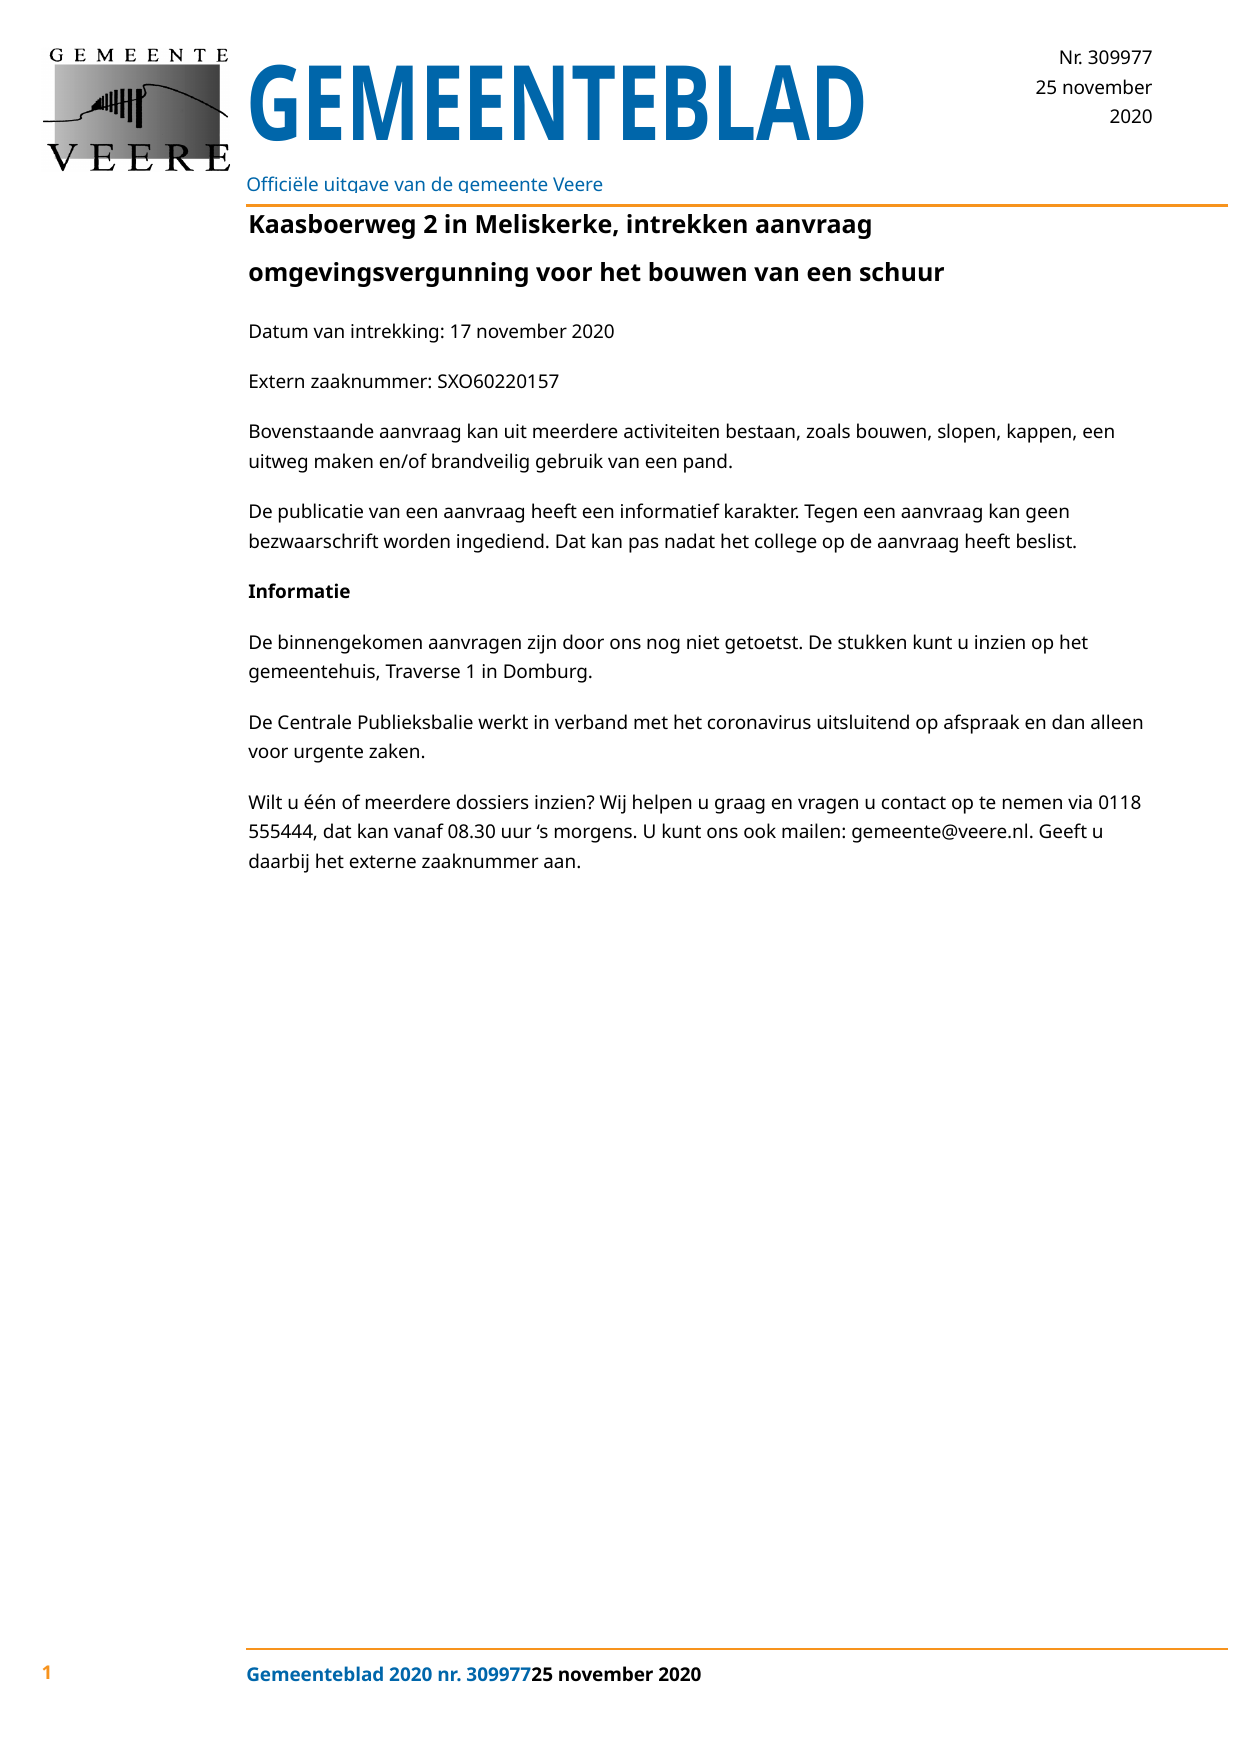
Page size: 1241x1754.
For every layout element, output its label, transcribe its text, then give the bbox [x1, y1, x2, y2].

text Informatie [248, 579, 1152, 604]
text Bovenstaande aanvraag kan uit meerdere activiteiten bestaan, zoals bouwen, slopen, kappen, een uitweg maken en/of brandveilig gebruik van een pand. [248, 419, 1152, 474]
text Wilt u één of meerdere dossiers inzien? Wij helpen u graag en vragen u contact op te nemen via 0118 555444, dat kan vanaf 08.30 uur ‘s morgens. U kunt ons ook mailen: gemeente@veere.nl. Geeft u daarbij het externe zaaknummer aan. [248, 789, 1152, 874]
text Datum van intrekking: 17 november 2020 [248, 318, 1152, 344]
text Extern zaaknummer: SXO60220157 [248, 368, 1152, 394]
text Kaasboerweg 2 in Meliskerke, intrekken aanvraag omgevingsvergunning voor het bouwen van een schuur [248, 207, 1152, 288]
picture [41, 47, 231, 172]
text De publicatie van een aanvraag heeft een informatief karakter. Tegen een aanvraag kan geen bezwaarschrift worden ingediend. Dat kan pas nadat het college op de aanvraag heeft beslist. [248, 499, 1152, 554]
text De Centrale Publieksbalie werkt in verband met het coronavirus uitsluitend op afspraak en dan alleen voor urgente zaken. [248, 709, 1152, 764]
text De binnengekomen aanvragen zijn door ons nog niet getoetst. De stukken kunt u inzien op het gemeentehuis, Traverse 1 in Domburg. [248, 629, 1152, 684]
